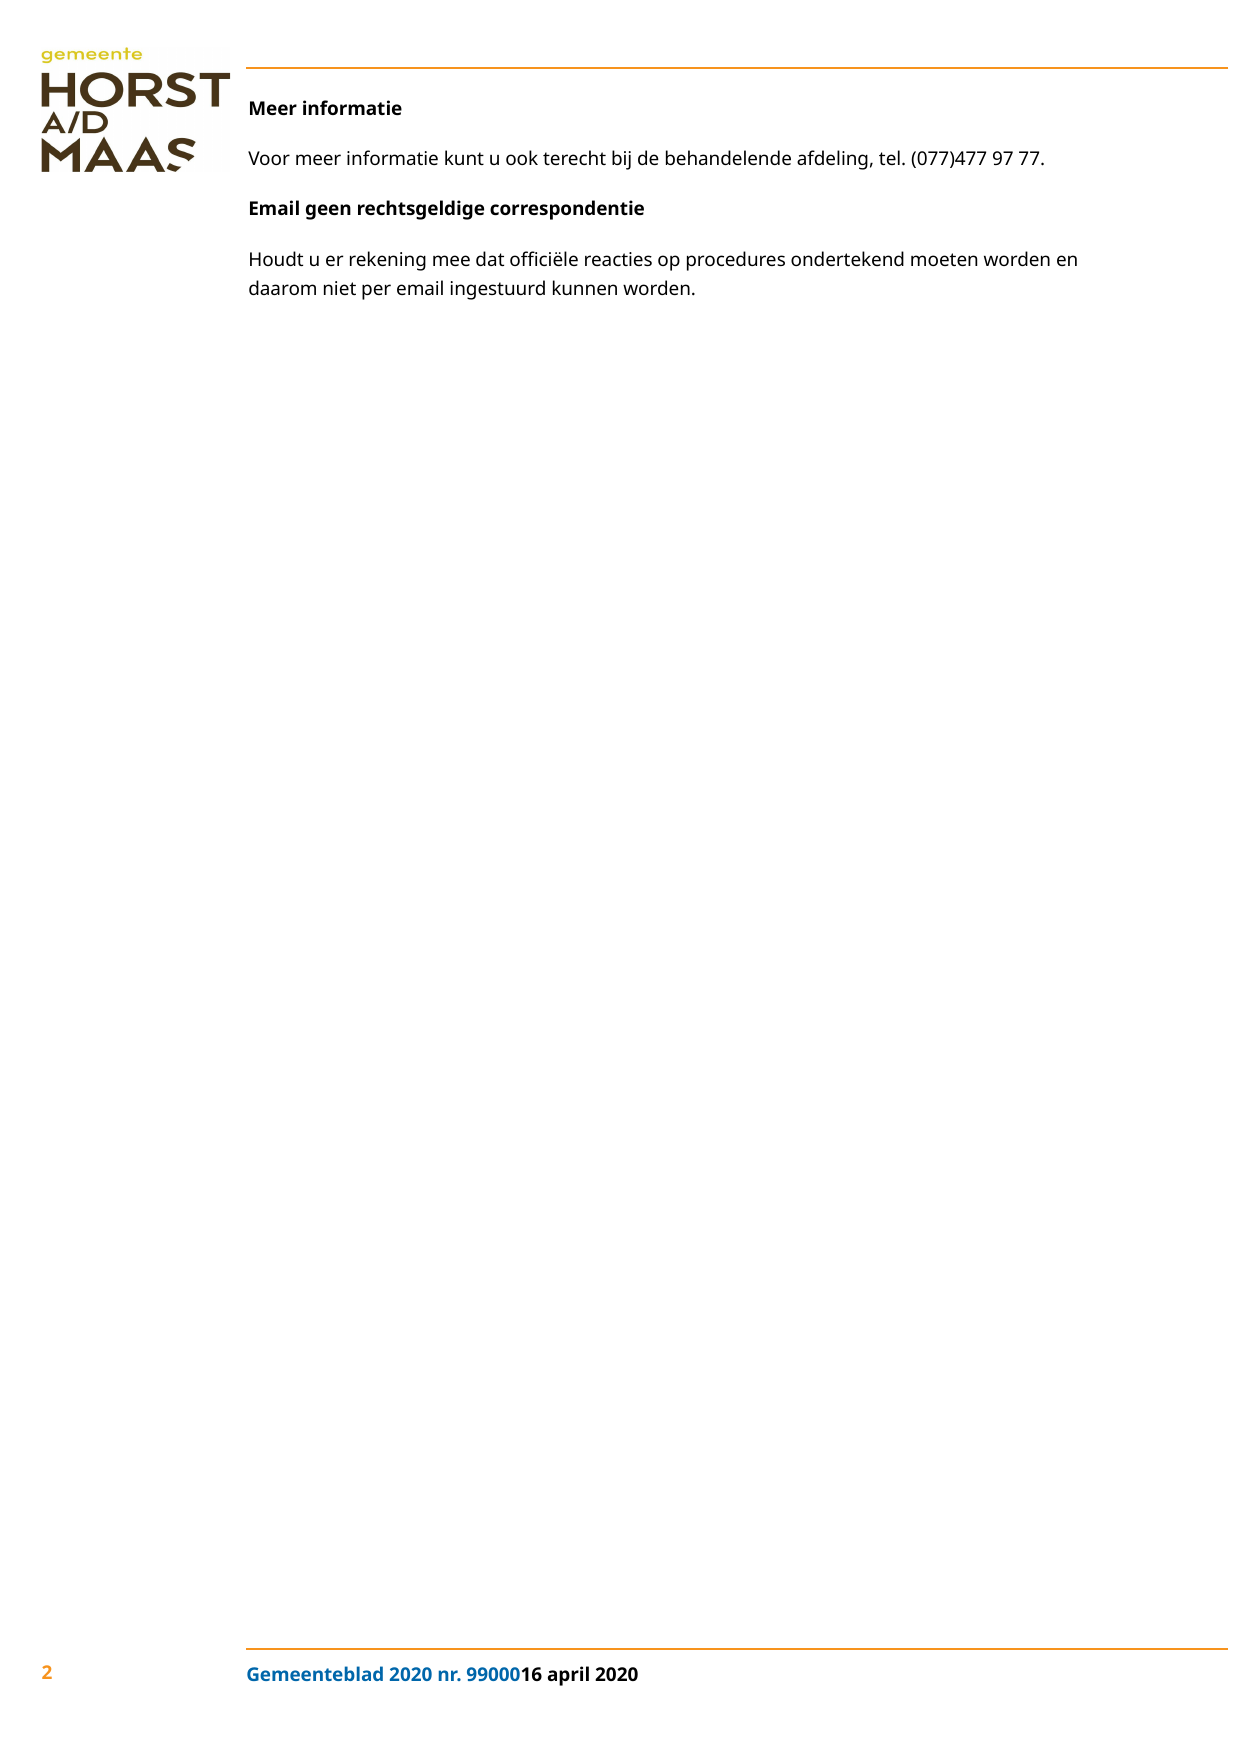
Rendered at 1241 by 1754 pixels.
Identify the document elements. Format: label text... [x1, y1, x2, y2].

text Voor meer informatie kunt u ook terecht bij de behandelende afdeling, tel. (077)477 97 77. [248, 145, 1152, 171]
picture [41, 47, 231, 172]
text Meer informatie [248, 95, 1152, 121]
text Houdt u er rekening mee dat officiële reacties op procedures ondertekend moeten worden en daarom niet per email ingestuurd kunnen worden. [248, 246, 1152, 301]
text Email geen rechtsgeldige correspondentie [248, 196, 1152, 221]
